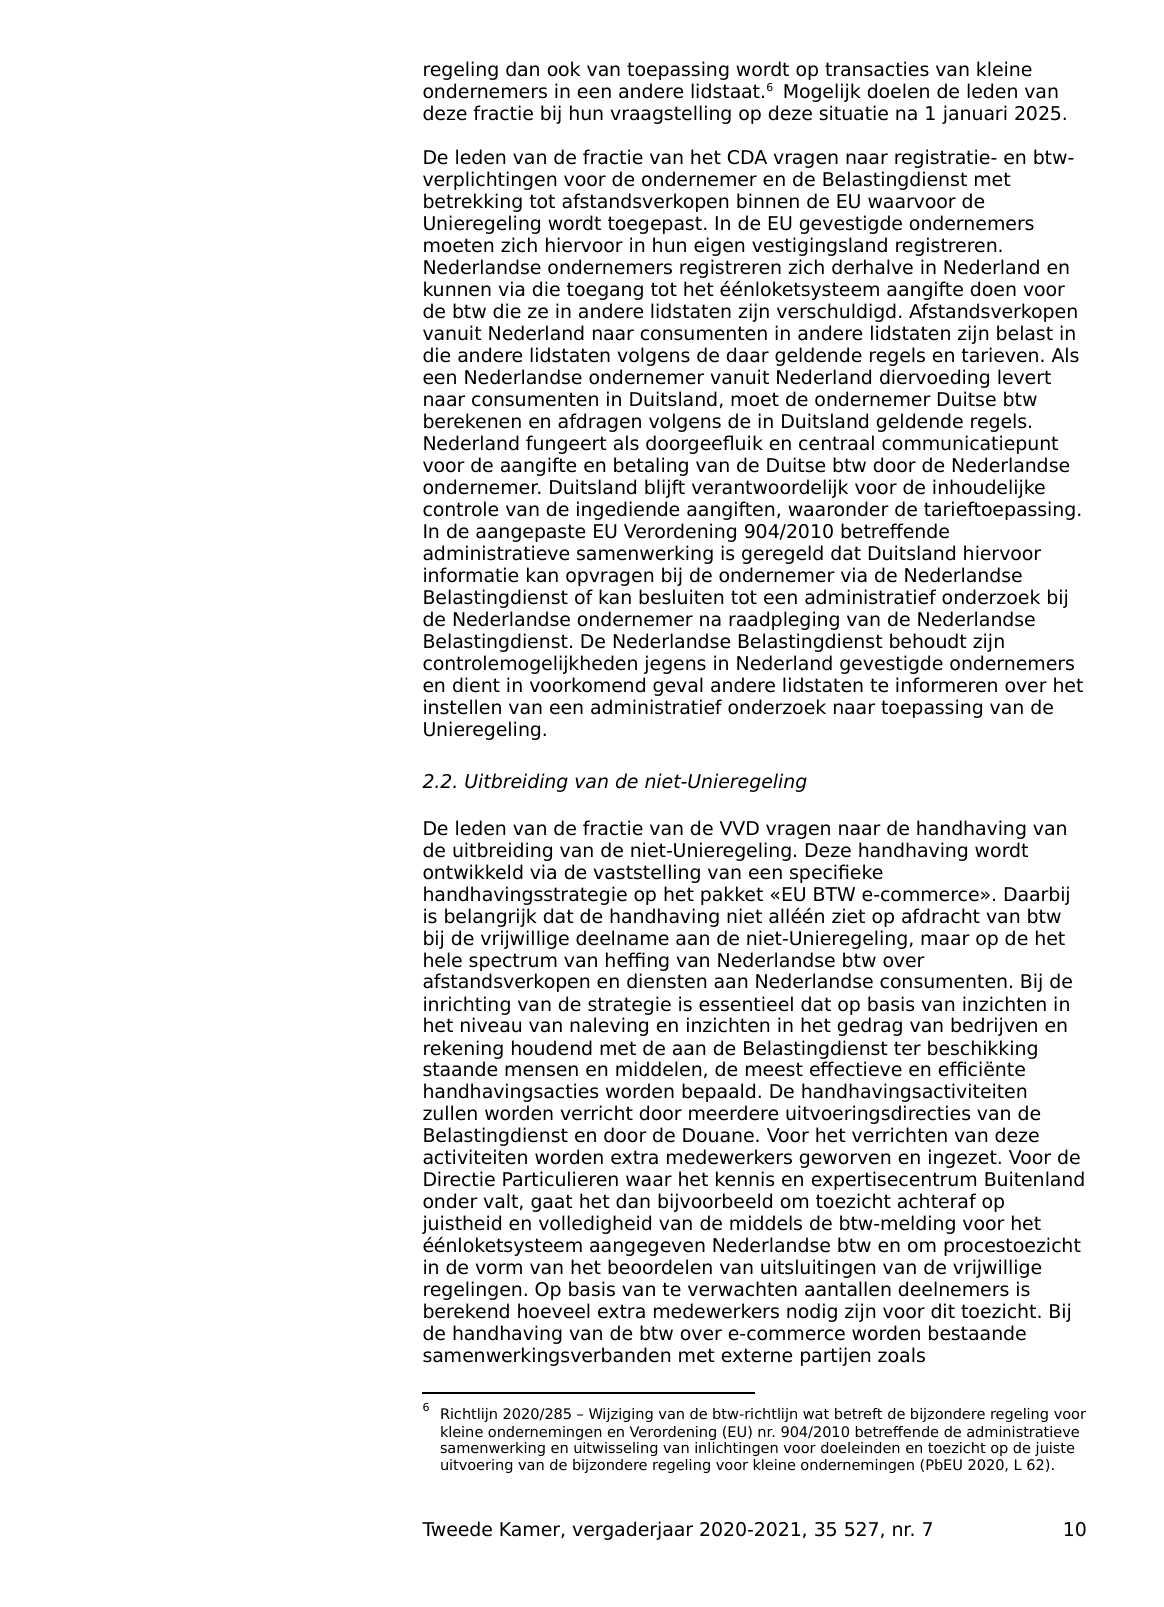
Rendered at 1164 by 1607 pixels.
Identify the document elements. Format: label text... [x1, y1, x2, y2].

text Richtlijn 2020/285 – Wijziging van de btw-richtlijn wat betreft de bijzondere regeling voor kleine ondernemingen en Verordening (EU) nr. 904/2010 betreffende de administratieve samenwerking en uitwisseling van inlichtingen voor doeleinden en toezicht op de juiste uitvoering van de bijzondere regeling voor kleine ondernemingen (PbEU 2020, L 62). [422, 1402, 1087, 1474]
text regeling dan ook van toepassing wordt op transacties van kleine ondernemers in een andere lidstaat. Mogelijk doelen de leden van deze fractie bij hun vraagstelling op deze situatie na 1 januari 2025. [422, 59, 1087, 125]
text De leden van de fractie van het CDA vragen naar registratie- en btw-verplichtingen voor de ondernemer en de Belastingdienst met betrekking tot afstandsverkopen binnen de EU waarvoor de Unieregeling wordt toegepast. In de EU gevestigde ondernemers moeten zich hiervoor in hun eigen vestigingsland registreren. Nederlandse ondernemers registreren zich derhalve in Nederland en kunnen via die toegang tot het éénloketsysteem aangifte doen voor de btw die ze in andere lidstaten zijn verschuldigd. Afstandsverkopen vanuit Nederland naar consumenten in andere lidstaten zijn belast in die andere lidstaten volgens de daar geldende regels en tarieven. Als een Nederlandse ondernemer vanuit Nederland diervoeding levert naar consumenten in Duitsland, moet de ondernemer Duitse btw berekenen en afdragen volgens de in Duitsland geldende regels. Nederland fungeert als doorgeefluik en centraal communicatiepunt voor de aangifte en betaling van de Duitse btw door de Nederlandse ondernemer. Duitsland blijft verantwoordelijk voor de inhoudelijke controle van de ingediende aangiften, waaronder de tarieftoepassing. In de aangepaste EU Verordening 904/2010 betreffende administratieve samenwerking is geregeld dat Duitsland hiervoor informatie kan opvragen bij de ondernemer via de Nederlandse Belastingdienst of kan besluiten tot een administratief onderzoek bij de Nederlandse ondernemer na raadpleging van de Nederlandse Belastingdienst. De Nederlandse Belastingdienst behoudt zijn controlemogelijkheden jegens in Nederland gevestigde ondernemers en dient in voorkomend geval andere lidstaten te informeren over het instellen van een administratief onderzoek naar toepassing van de Unieregeling. [422, 147, 1087, 741]
text De leden van de fractie van de VVD vragen naar de handhaving van de uitbreiding van de niet-Unieregeling. Deze handhaving wordt ontwikkeld via de vaststelling van een specifieke handhavingsstrategie op het pakket «EU BTW e-commerce». Daarbij is belangrijk dat de handhaving niet alléén ziet op afdracht van btw bij de vrijwillige deelname aan de niet-Unieregeling, maar op de het hele spectrum van heffing van Nederlandse btw over afstandsverkopen en diensten aan Nederlandse consumenten. Bij de inrichting van de strategie is essentieel dat op basis van inzichten in het niveau van naleving en inzichten in het gedrag van bedrijven en rekening houdend met de aan de Belastingdienst ter beschikking staande mensen en middelen, de meest effectieve en efficiënte handhavingsacties worden bepaald. De handhavingsactiviteiten zullen worden verricht door meerdere uitvoeringsdirecties van de Belastingdienst en door de Douane. Voor het verrichten van deze activiteiten worden extra medewerkers geworven en ingezet. Voor de Directie Particulieren waar het kennis en expertisecentrum Buitenland onder valt, gaat het dan bijvoorbeeld om toezicht achteraf op juistheid en volledigheid van de middels de btw-melding voor het éénloketsysteem aangegeven Nederlandse btw en om procestoezicht in de vorm van het beoordelen van uitsluitingen van de vrijwillige regelingen. Op basis van te verwachten aantallen deelnemers is berekend hoeveel extra medewerkers nodig zijn voor dit toezicht. Bij de handhaving van de btw over e-commerce worden bestaande samenwerkingsverbanden met externe partijen zoals [422, 818, 1087, 1367]
subtitle 2.2. Uitbreiding van de niet-Unieregeling [422, 771, 1087, 793]
